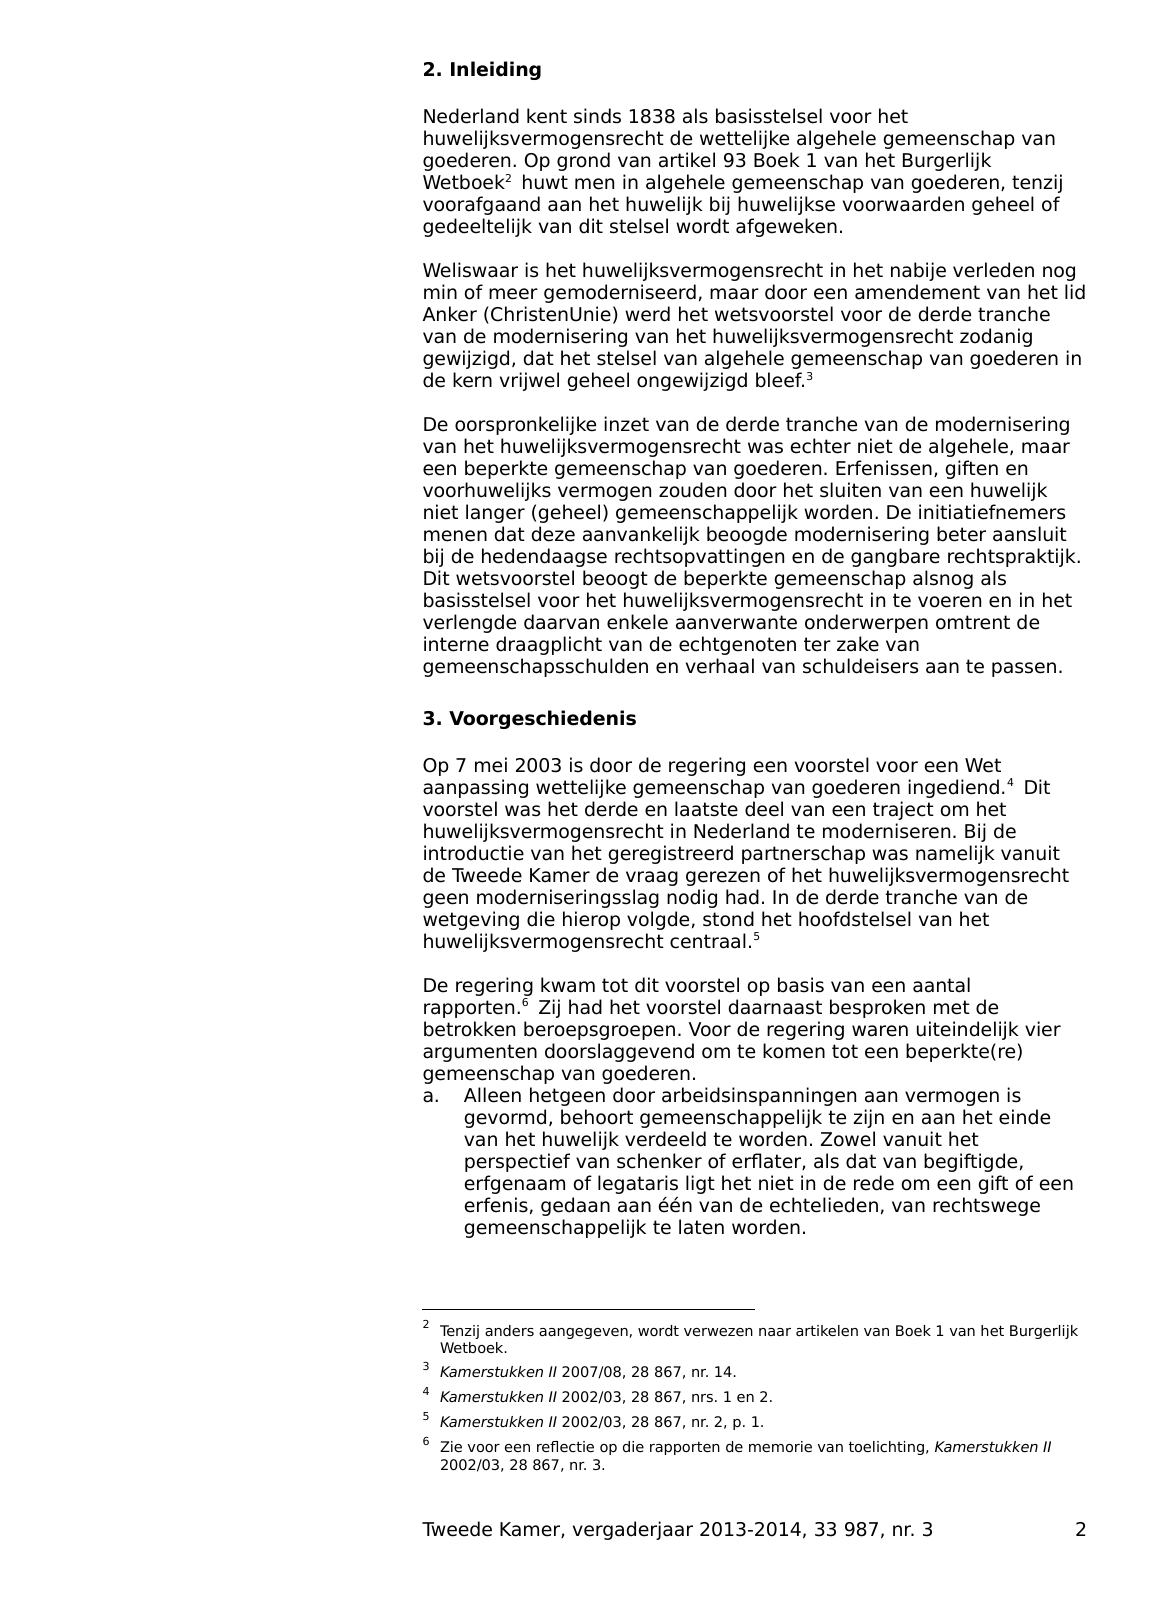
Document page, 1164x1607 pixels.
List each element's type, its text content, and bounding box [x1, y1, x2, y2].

text a. Alleen hetgeen door arbeidsinspanningen aan vermogen is gevormd, behoort gemeenschappelijk te zijn en aan het einde van het huwelijk verdeeld te worden. Zowel vanuit het perspectief van schenker of erflater, als dat van begiftigde, erfgenaam of legataris ligt het niet in de rede om een gift of een erfenis, gedaan aan één van de echtelieden, van rechtswege gemeenschappelijk te laten worden. [422, 1085, 1087, 1239]
text Kamerstukken II 2007/08, 28 867, nr. 14. [422, 1360, 1087, 1382]
text De regering kwam tot dit voorstel op basis van een aantal rapporten. Zij had het voorstel daarnaast besproken met de betrokken beroepsgroepen. Voor de regering waren uiteindelijk vier argumenten doorslaggevend om te komen tot een beperkte(re) gemeenschap van goederen. [422, 975, 1087, 1085]
text Nederland kent sinds 1838 als basisstelsel voor het huwelijksvermogensrecht de wettelijke algehele gemeenschap van goederen. Op grond van artikel 93 Boek 1 van het Burgerlijk Wetboek huwt men in algehele gemeenschap van goederen, tenzij voorafgaand aan het huwelijk bij huwelijkse voorwaarden geheel of gedeeltelijk van dit stelsel wordt afgeweken. [422, 106, 1087, 238]
text De oorspronkelijke inzet van de derde tranche van de modernisering van het huwelijksvermogensrecht was echter niet de algehele, maar een beperkte gemeenschap van goederen. Erfenissen, giften en voorhuwelijks vermogen zouden door het sluiten van een huwelijk niet langer (geheel) gemeenschappelijk worden. De initiatiefnemers menen dat deze aanvankelijk beoogde modernisering beter aansluit bij de hedendaagse rechtsopvattingen en de gangbare rechtspraktijk. Dit wetsvoorstel beoogt de beperkte gemeenschap alsnog als basisstelsel voor het huwelijksvermogensrecht in te voeren en in het verlengde daarvan enkele aanverwante onderwerpen omtrent de interne draagplicht van de echtgenoten ter zake van gemeenschapsschulden en verhaal van schuldeisers aan te passen. [422, 414, 1087, 678]
text Kamerstukken II 2002/03, 28 867, nr. 2, p. 1. [422, 1410, 1087, 1432]
text Op 7 mei 2003 is door de regering een voorstel voor een Wet aanpassing wettelijke gemeenschap van goederen ingediend. Dit voorstel was het derde en laatste deel van een traject om het huwelijksvermogensrecht in Nederland te moderniseren. Bij de introductie van het geregistreerd partnerschap was namelijk vanuit de Tweede Kamer de vraag gerezen of het huwelijksvermogensrecht geen moderniseringsslag nodig had. In de derde tranche van de wetgeving die hierop volgde, stond het hoofdstelsel van het huwelijksvermogensrecht centraal. [422, 755, 1087, 953]
text Kamerstukken II 2002/03, 28 867, nrs. 1 en 2. [422, 1385, 1087, 1407]
text Tenzij anders aangegeven, wordt verwezen naar artikelen van Boek 1 van het Burgerlijk Wetboek. [422, 1318, 1087, 1357]
text Weliswaar is het huwelijksvermogensrecht in het nabije verleden nog min of meer gemoderniseerd, maar door een amendement van het lid Anker (ChristenUnie) werd het wetsvoorstel voor de derde tranche van de modernisering van het huwelijksvermogensrecht zodanig gewijzigd, dat het stelsel van algehele gemeenschap van goederen in de kern vrijwel geheel ongewijzigd bleef. [422, 260, 1087, 392]
subtitle 3. Voorgeschiedenis [422, 708, 1087, 730]
subtitle 2. Inleiding [422, 59, 1087, 81]
text Zie voor een reflectie op die rapporten de memorie van toelichting, Kamerstukken II 2002/03, 28 867, nr. 3. [422, 1435, 1087, 1474]
